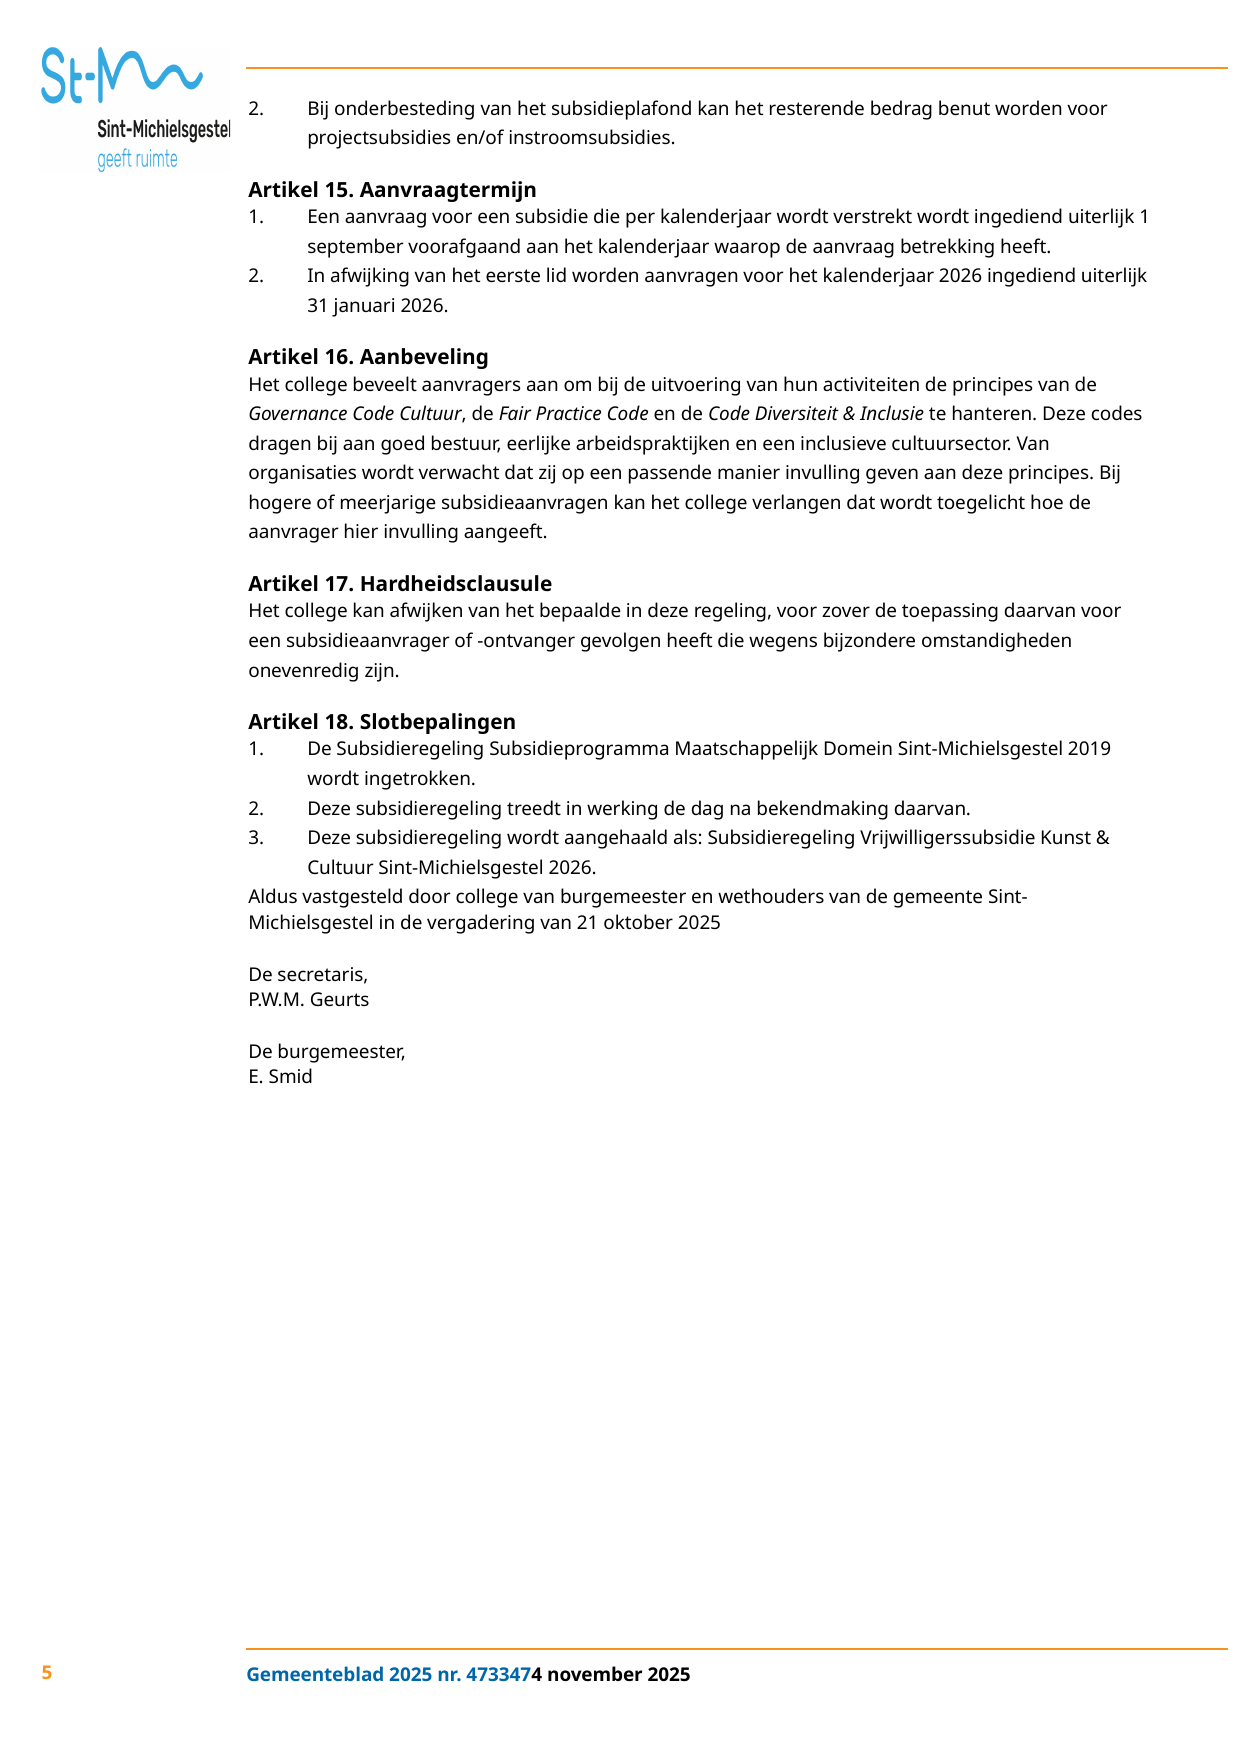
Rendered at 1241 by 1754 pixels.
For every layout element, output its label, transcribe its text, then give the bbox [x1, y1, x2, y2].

list Deze subsidieregeling wordt aangehaald als: Subsidieregeling Vrijwilligerssubsidie Kunst & Cultuur Sint-Michielsgestel 2026. [248, 824, 1152, 880]
text P.W.M. Geurts [248, 986, 1152, 1012]
list Deze subsidieregeling treedt in werking de dag na bekendmaking daarvan. [248, 795, 1152, 821]
text Artikel 18. Slotbepalingen [248, 707, 1152, 736]
text De secretaris, [248, 961, 1152, 986]
text E. Smid [248, 1064, 1152, 1089]
text Artikel 15. Aanvraagtermijn [248, 175, 1152, 203]
text Aldus vastgesteld door college van burgemeester en wethouders van de gemeente Sint-Michielsgestel in de vergadering van 21 oktober 2025 [248, 883, 1152, 935]
text Artikel 16. Aanbeveling [248, 342, 1152, 371]
list Een aanvraag voor een subsidie die per kalenderjaar wordt verstrekt wordt ingediend uiterlijk 1 september voorafgaand aan het kalenderjaar waarop de aanvraag betrekking heeft. [248, 203, 1152, 258]
picture [41, 47, 231, 172]
text De burgemeester, [248, 1038, 1152, 1064]
text Artikel 17. Hardheidsclausule [248, 569, 1152, 598]
list Bij onderbesteding van het subsidieplafond kan het resterende bedrag benut worden voor projectsubsidies en/of instroomsubsidies. [248, 95, 1152, 150]
list In afwijking van het eerste lid worden aanvragen voor het kalenderjaar 2026 ingediend uiterlijk 31 januari 2026. [248, 262, 1152, 318]
text Het college beveelt aanvragers aan om bij de uitvoering van hun activiteiten de principes van de Governance Code Cultuur, de Fair Practice Code en de Code Diversiteit & Inclusie te hanteren. Deze codes dragen bij aan goed bestuur, eerlijke arbeidspraktijken en een inclusieve cultuursector. Van organisaties wordt verwacht dat zij op een passende manier invulling geven aan deze principes. Bij hogere of meerjarige subsidieaanvragen kan het college verlangen dat wordt toegelicht hoe de aanvrager hier invulling aangeeft. [248, 371, 1152, 544]
text Het college kan afwijken van het bepaalde in deze regeling, voor zover de toepassing daarvan voor een subsidieaanvrager of -ontvanger gevolgen heeft die wegens bijzondere omstandigheden onevenredig zijn. [248, 598, 1152, 682]
list De Subsidieregeling Subsidieprogramma Maatschappelijk Domein Sint-Michielsgestel 2019 wordt ingetrokken. [248, 736, 1152, 791]
